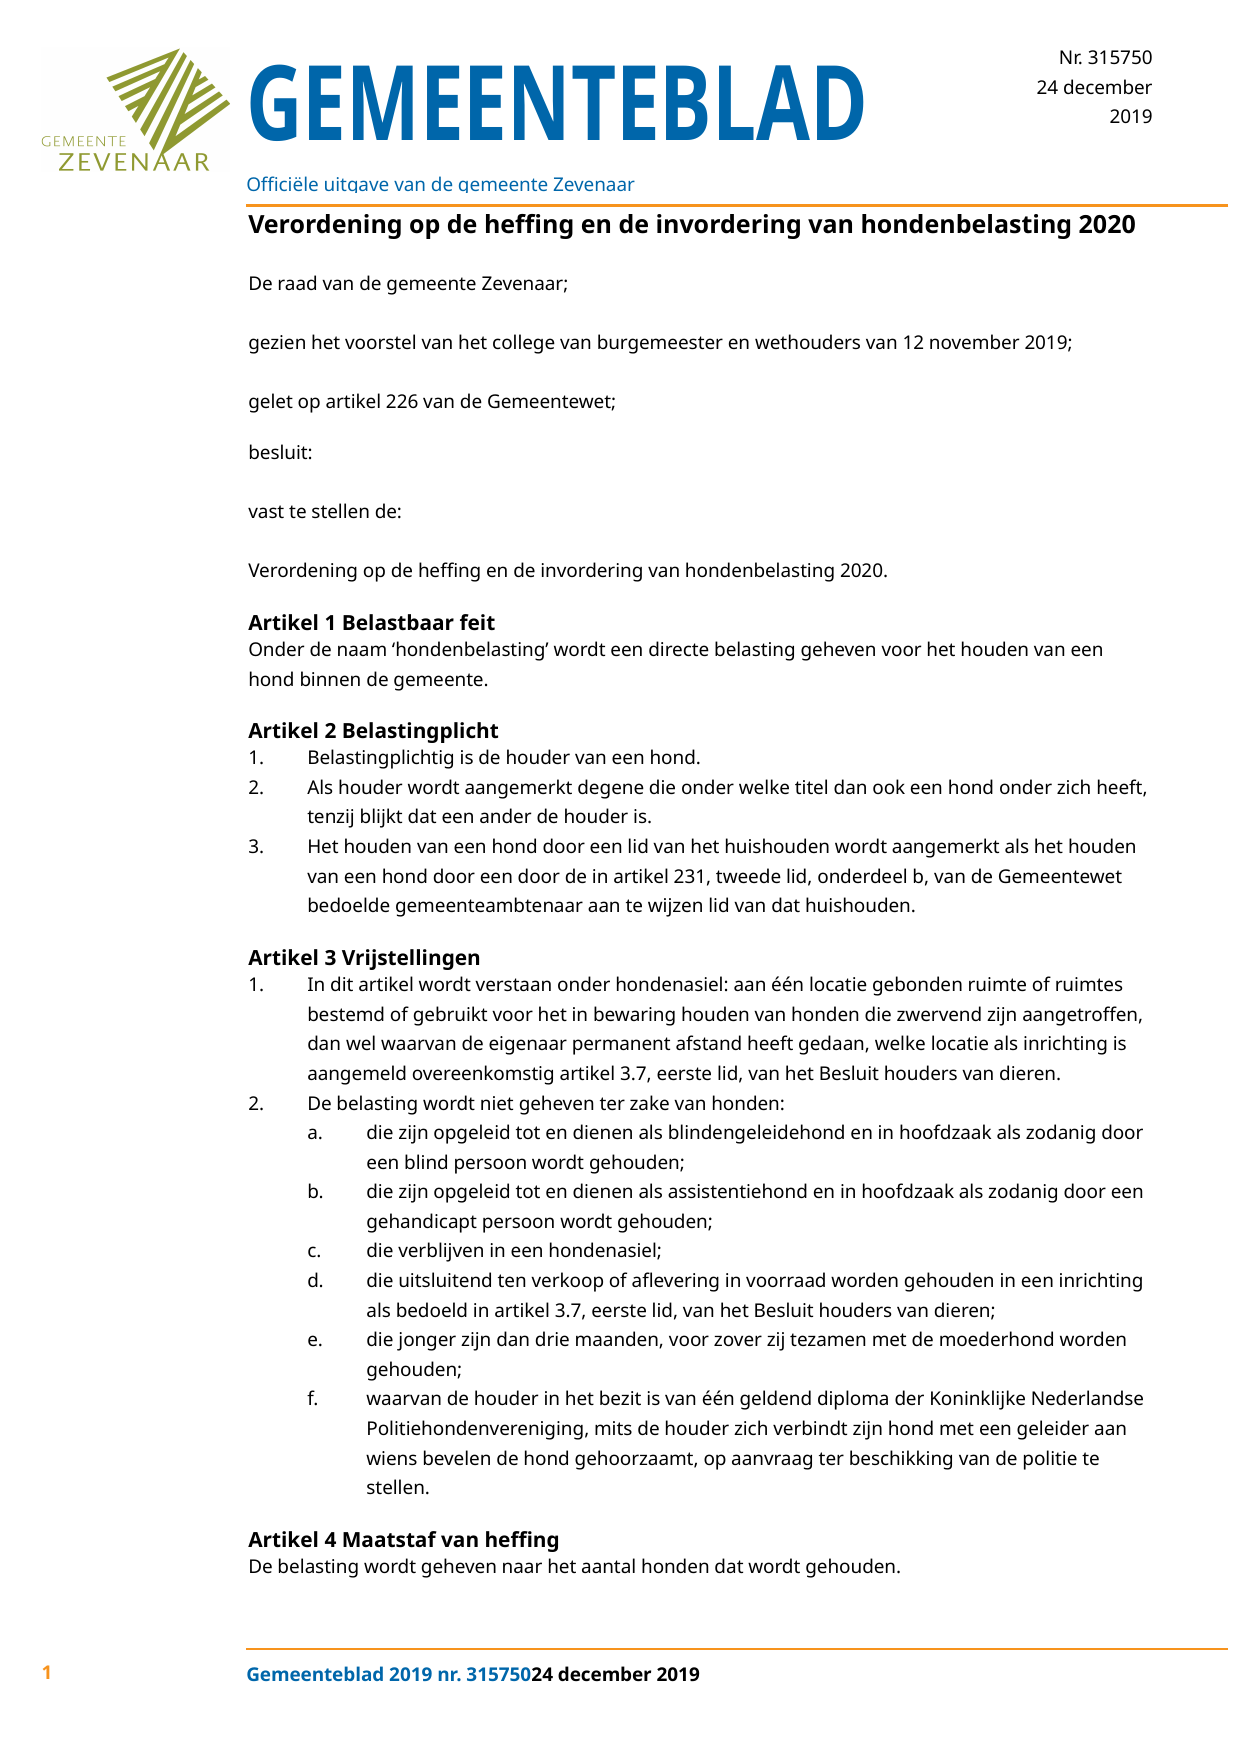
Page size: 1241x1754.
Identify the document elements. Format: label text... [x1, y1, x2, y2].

list Belastingplichtig is de houder van een hond. [248, 744, 1152, 770]
picture [41, 47, 231, 172]
list die jonger zijn dan drie maanden, voor zover zij tezamen met de moederhond worden gehouden; [307, 1326, 1152, 1382]
text Onder de naam ‘hondenbelasting’ wordt een directe belasting geheven voor het houden van een hond binnen de gemeente. [248, 636, 1152, 691]
list Als houder wordt aangemerkt degene die onder welke titel dan ook een hond onder zich heeft, tenzij blijkt dat een ander de houder is. [248, 774, 1152, 829]
text vast te stellen de: [248, 498, 1152, 524]
list De belasting wordt niet geheven ter zake van honden: [248, 1090, 1152, 1115]
list die zijn opgeleid tot en dienen als assistentiehond en in hoofdzaak als zodanig door een gehandicapt persoon wordt gehouden; [307, 1178, 1152, 1234]
list Het houden van een hond door een lid van het huishouden wordt aangemerkt als het houden van een hond door een door de in artikel 231, tweede lid, onderdeel b, van de Gemeentewet bedoelde gemeenteambtenaar aan te wijzen lid van dat huishouden. [248, 833, 1152, 918]
list die verblijven in een hondenasiel; [307, 1238, 1152, 1263]
text Verordening op de heffing en de invordering van hondenbelasting 2020. [248, 557, 1152, 583]
text gezien het voorstel van het college van burgemeester en wethouders van 12 november 2019; [248, 329, 1152, 355]
list In dit artikel wordt verstaan onder hondenasiel: aan één locatie gebonden ruimte of ruimtes bestemd of gebruikt voor het in bewaring houden van honden die zwervend zijn aangetroffen, dan wel waarvan de eigenaar permanent afstand heeft gedaan, welke locatie als inrichting is aangemeld overeenkomstig artikel 3.7, eerste lid, van het Besluit houders van dieren. [248, 971, 1152, 1086]
text De belasting wordt geheven naar het aantal honden dat wordt gehouden. [248, 1553, 1152, 1579]
text besluit: [248, 439, 1152, 465]
text gelet op artikel 226 van de Gemeentewet; [248, 389, 1152, 414]
text Artikel 3 Vrijstellingen [248, 943, 1152, 971]
text Artikel 1 Belastbaar feit [248, 608, 1152, 636]
list die uitsluitend ten verkoop of aflevering in voorraad worden gehouden in een inrichting als bedoeld in artikel 3.7, eerste lid, van het Besluit houders van dieren; [307, 1267, 1152, 1322]
list waarvan de houder in het bezit is van één geldend diploma der Koninklijke Nederlandse Politiehondenvereniging, mits de houder zich verbindt zijn hond met een geleider aan wiens bevelen de hond gehoorzaamt, op aanvraag ter beschikking van de politie te stellen. [307, 1386, 1152, 1500]
text Artikel 2 Belastingplicht [248, 716, 1152, 744]
text Verordening op de heffing en de invordering van hondenbelasting 2020 [248, 207, 1152, 241]
list die zijn opgeleid tot en dienen als blindengeleidehond en in hoofdzaak als zodanig door een blind persoon wordt gehouden; [307, 1119, 1152, 1174]
text Artikel 4 Maatstaf van heffing [248, 1525, 1152, 1553]
text De raad van de gemeente Zevenaar; [248, 270, 1152, 296]
